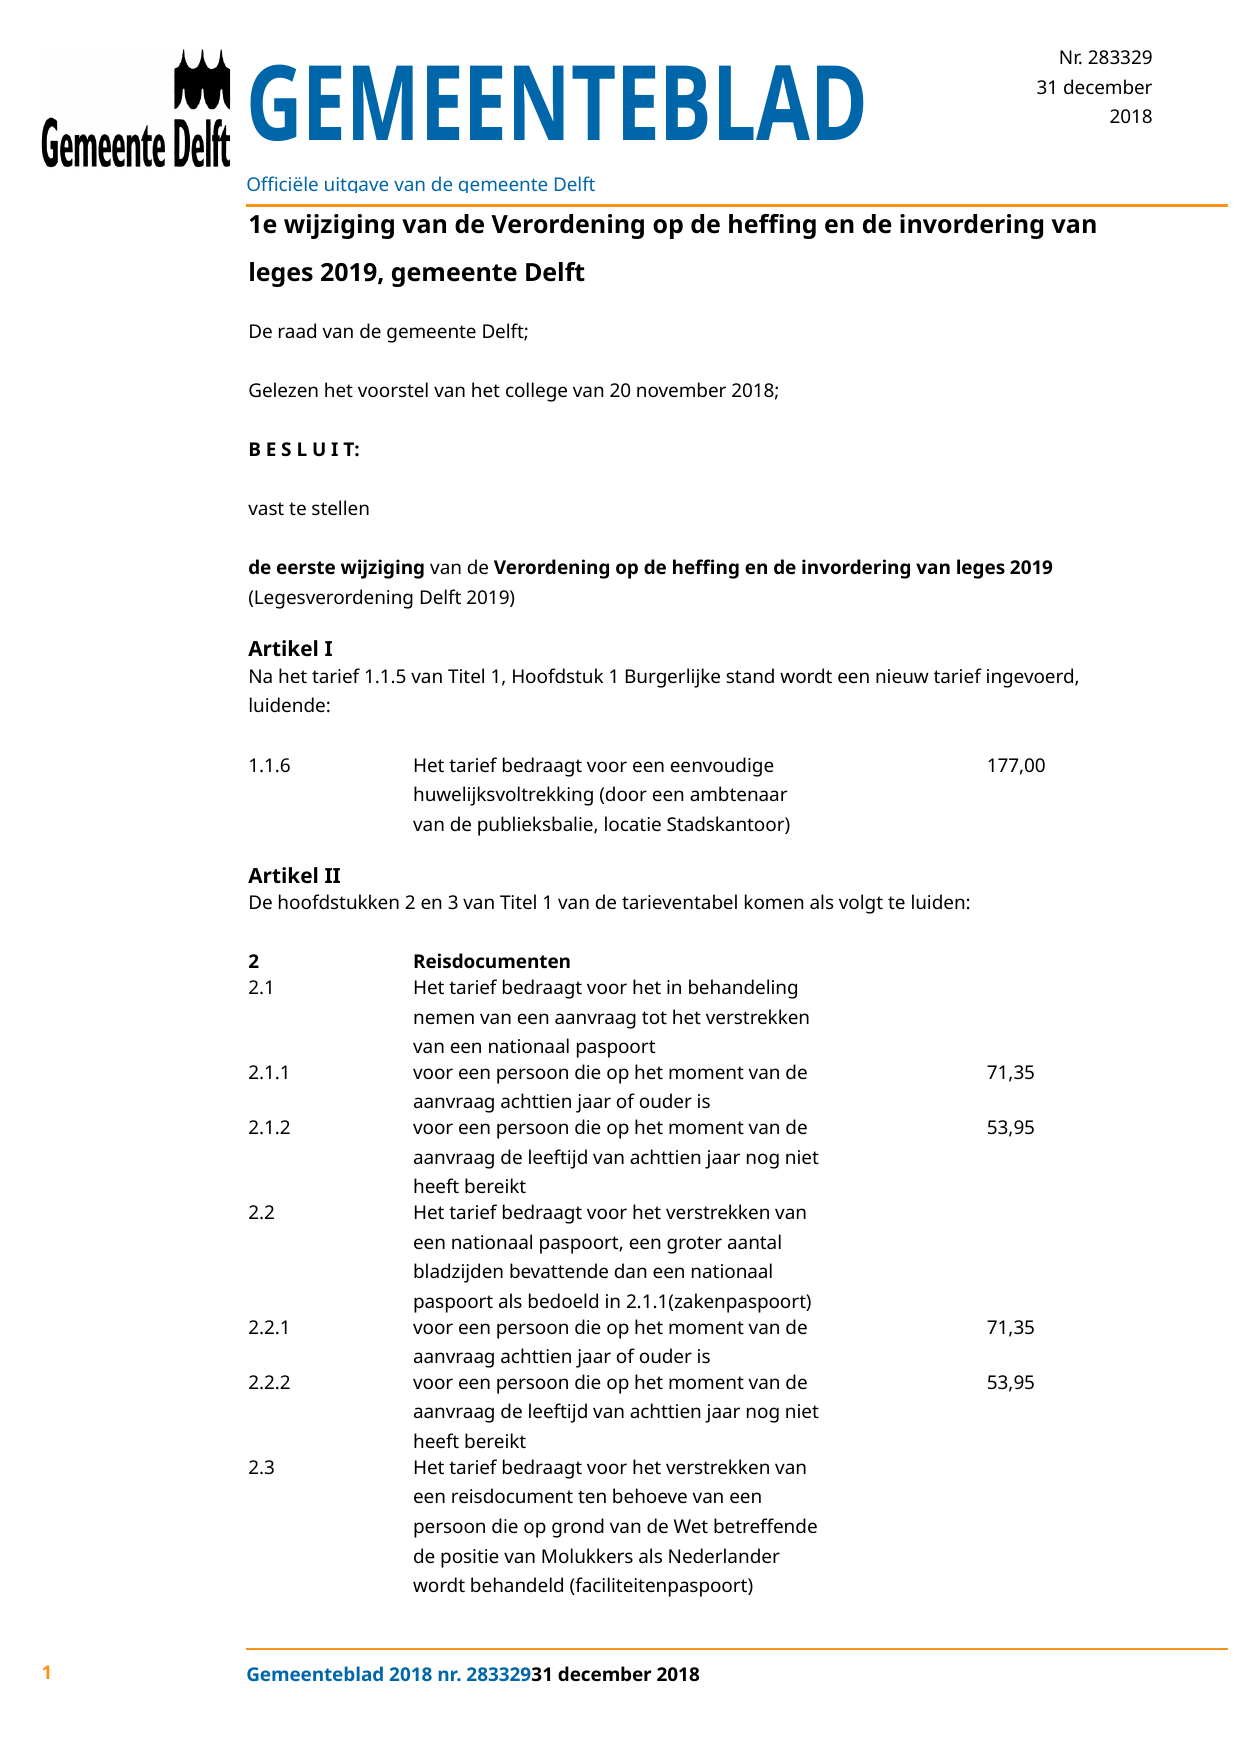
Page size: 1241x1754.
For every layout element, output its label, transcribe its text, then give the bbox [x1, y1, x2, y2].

table_cell [987, 1454, 1152, 1598]
table_cell 2.1.2 [248, 1115, 413, 1199]
text B E S L U I T: [248, 436, 1152, 462]
table_header [822, 949, 987, 974]
table_cell [822, 1199, 987, 1314]
table_cell 53,95 [987, 1115, 1152, 1199]
table_cell 71,35 [987, 1314, 1152, 1369]
table_cell [822, 1059, 987, 1114]
text vast te stellen [248, 495, 1152, 521]
table_cell voor een persoon die op het moment van de aanvraag de leeftijd van achttien jaar nog niet heeft bereikt [413, 1115, 822, 1199]
table_cell [822, 974, 987, 1059]
table_cell 71,35 [987, 1059, 1152, 1114]
text Artikel I [248, 634, 1152, 663]
table_header Het tarief bedraagt voor een eenvoudige huwelijksvoltrekking (door een ambtenaar van de publieksbalie, locatie Stadskantoor) [413, 752, 822, 837]
table_header [822, 752, 987, 837]
table_cell voor een persoon die op het moment van de aanvraag achttien jaar of ouder is [413, 1314, 822, 1369]
table_cell voor een persoon die op het moment van de aanvraag de leeftijd van achttien jaar nog niet heeft bereikt [413, 1369, 822, 1454]
table_cell [987, 974, 1152, 1059]
text De hoofdstukken 2 en 3 van Titel 1 van de tarieventabel komen als volgt te luiden: [248, 889, 1152, 915]
table_cell 2.2.1 [248, 1314, 413, 1369]
table_cell 2.1.1 [248, 1059, 413, 1114]
table_cell 53,95 [987, 1369, 1152, 1454]
text 1e wijziging van de Verordening op de heffing en de invordering van leges 2019, gemeente Delft [248, 207, 1152, 288]
table_cell Het tarief bedraagt voor het verstrekken van een nationaal paspoort, een groter aantal bladzijden bevattende dan een nationaal paspoort als bedoeld in 2.1.1(zakenpaspoort) [413, 1199, 822, 1314]
table_header 1.1.6 [248, 752, 413, 837]
table_cell 2.3 [248, 1454, 413, 1598]
table_cell [822, 1369, 987, 1454]
table_cell [822, 1115, 987, 1199]
text Na het tarief 1.1.5 van Titel 1, Hoofdstuk 1 Burgerlijke stand wordt een nieuw tarief ingevoerd, luidende: [248, 663, 1152, 718]
table_header [987, 949, 1152, 974]
text de eerste wijziging van de Verordening op de heffing en de invordering van leges 2019 (Legesverordening Delft 2019) [248, 554, 1152, 610]
table_cell 2.1 [248, 974, 413, 1059]
table_header 2 [248, 949, 413, 974]
table_cell 2.2.2 [248, 1369, 413, 1454]
table_cell [822, 1314, 987, 1369]
table_cell Het tarief bedraagt voor het verstrekken van een reisdocument ten behoeve van een persoon die op grond van de Wet betreffende de positie van Molukkers als Nederlander wordt behandeld (faciliteitenpaspoort) [413, 1454, 822, 1598]
text Artikel II [248, 861, 1152, 889]
text Gelezen het voorstel van het college van 20 november 2018; [248, 377, 1152, 403]
text De raad van de gemeente Delft; [248, 318, 1152, 344]
table_cell Het tarief bedraagt voor het in behandeling nemen van een aanvraag tot het verstrekken van een nationaal paspoort [413, 974, 822, 1059]
table_header Reisdocumenten [413, 949, 822, 974]
picture [41, 47, 231, 172]
table_cell 2.2 [248, 1199, 413, 1314]
table_header 177,00 [987, 752, 1152, 837]
table_cell [987, 1199, 1152, 1314]
table_cell [822, 1454, 987, 1598]
table_cell voor een persoon die op het moment van de aanvraag achttien jaar of ouder is [413, 1059, 822, 1114]
